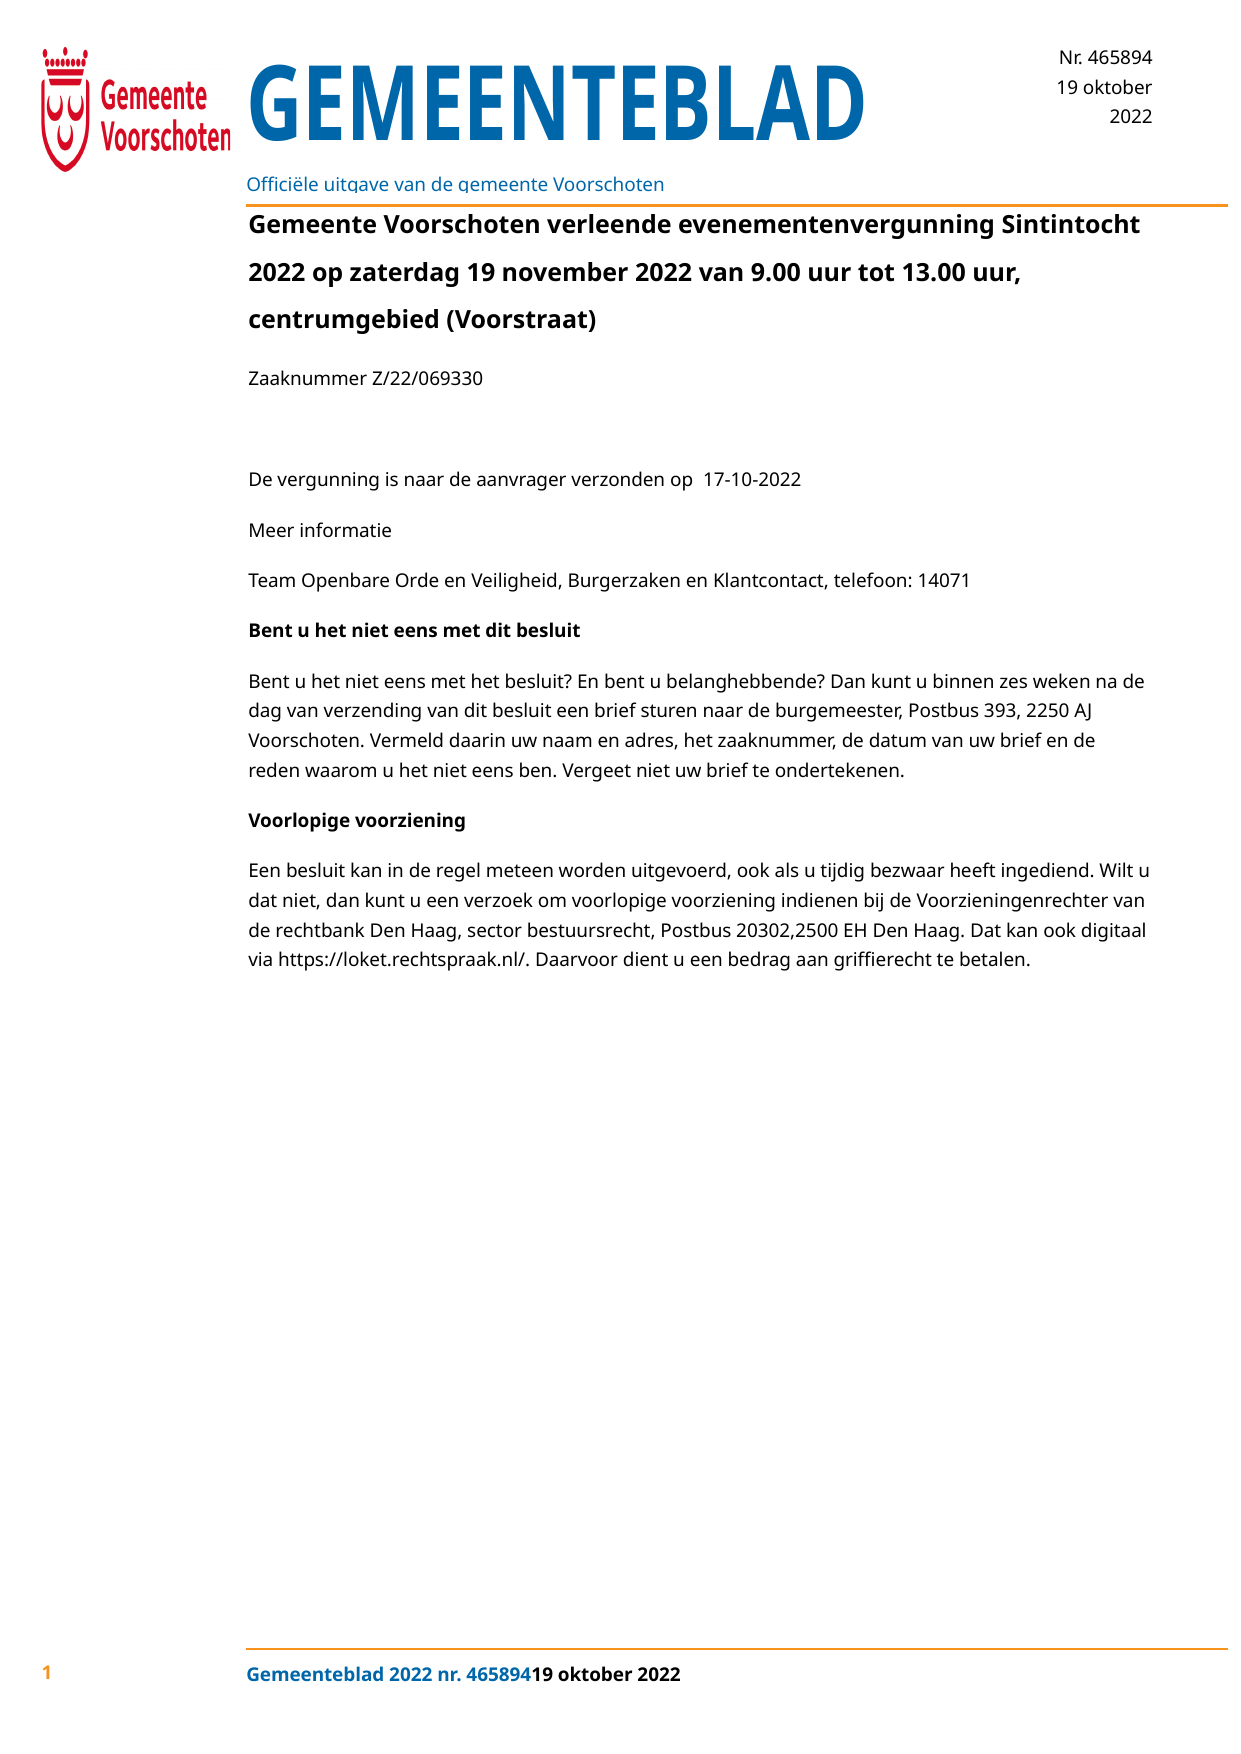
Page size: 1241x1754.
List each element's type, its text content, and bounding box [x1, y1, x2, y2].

text Bent u het niet eens met dit besluit [248, 618, 1152, 643]
text Bent u het niet eens met het besluit? En bent u belanghebbende? Dan kunt u binnen zes weken na de dag van verzending van dit besluit een brief sturen naar de burgemeester, Postbus 393, 2250 AJ Voorschoten. Vermeld daarin uw naam en adres, het zaaknummer, de datum van uw brief en de reden waarom u het niet eens ben. Vergeet niet uw brief te ondertekenen. [248, 668, 1152, 782]
text Gemeente Voorschoten verleende evenementenvergunning Sintintocht 2022 op zaterdag 19 november 2022 van 9.00 uur tot 13.00 uur, centrumgebied (Voorstraat) [248, 207, 1152, 336]
text Meer informatie [248, 517, 1152, 542]
text Een besluit kan in de regel meteen worden uitgevoerd, ook als u tijdig bezwaar heeft ingediend. Wilt u dat niet, dan kunt u een verzoek om voorlopige voorziening indienen bij de Voorzieningenrechter van de rechtbank Den Haag, sector bestuursrecht, Postbus 20302,2500 EH Den Haag. Dat kan ook digitaal via https://loket.rechtspraak.nl/. Daarvoor dient u een bedrag aan griffierecht te betalen. [248, 858, 1152, 972]
text Zaaknummer Z/22/069330 [248, 366, 1152, 391]
picture [41, 47, 231, 172]
text De vergunning is naar de aanvrager verzonden op 17-10-2022 [248, 466, 1152, 492]
text Voorlopige voorziening [248, 807, 1152, 833]
text Team Openbare Orde en Veiligheid, Burgerzaken en Klantcontact, telefoon: 14071 [248, 567, 1152, 593]
